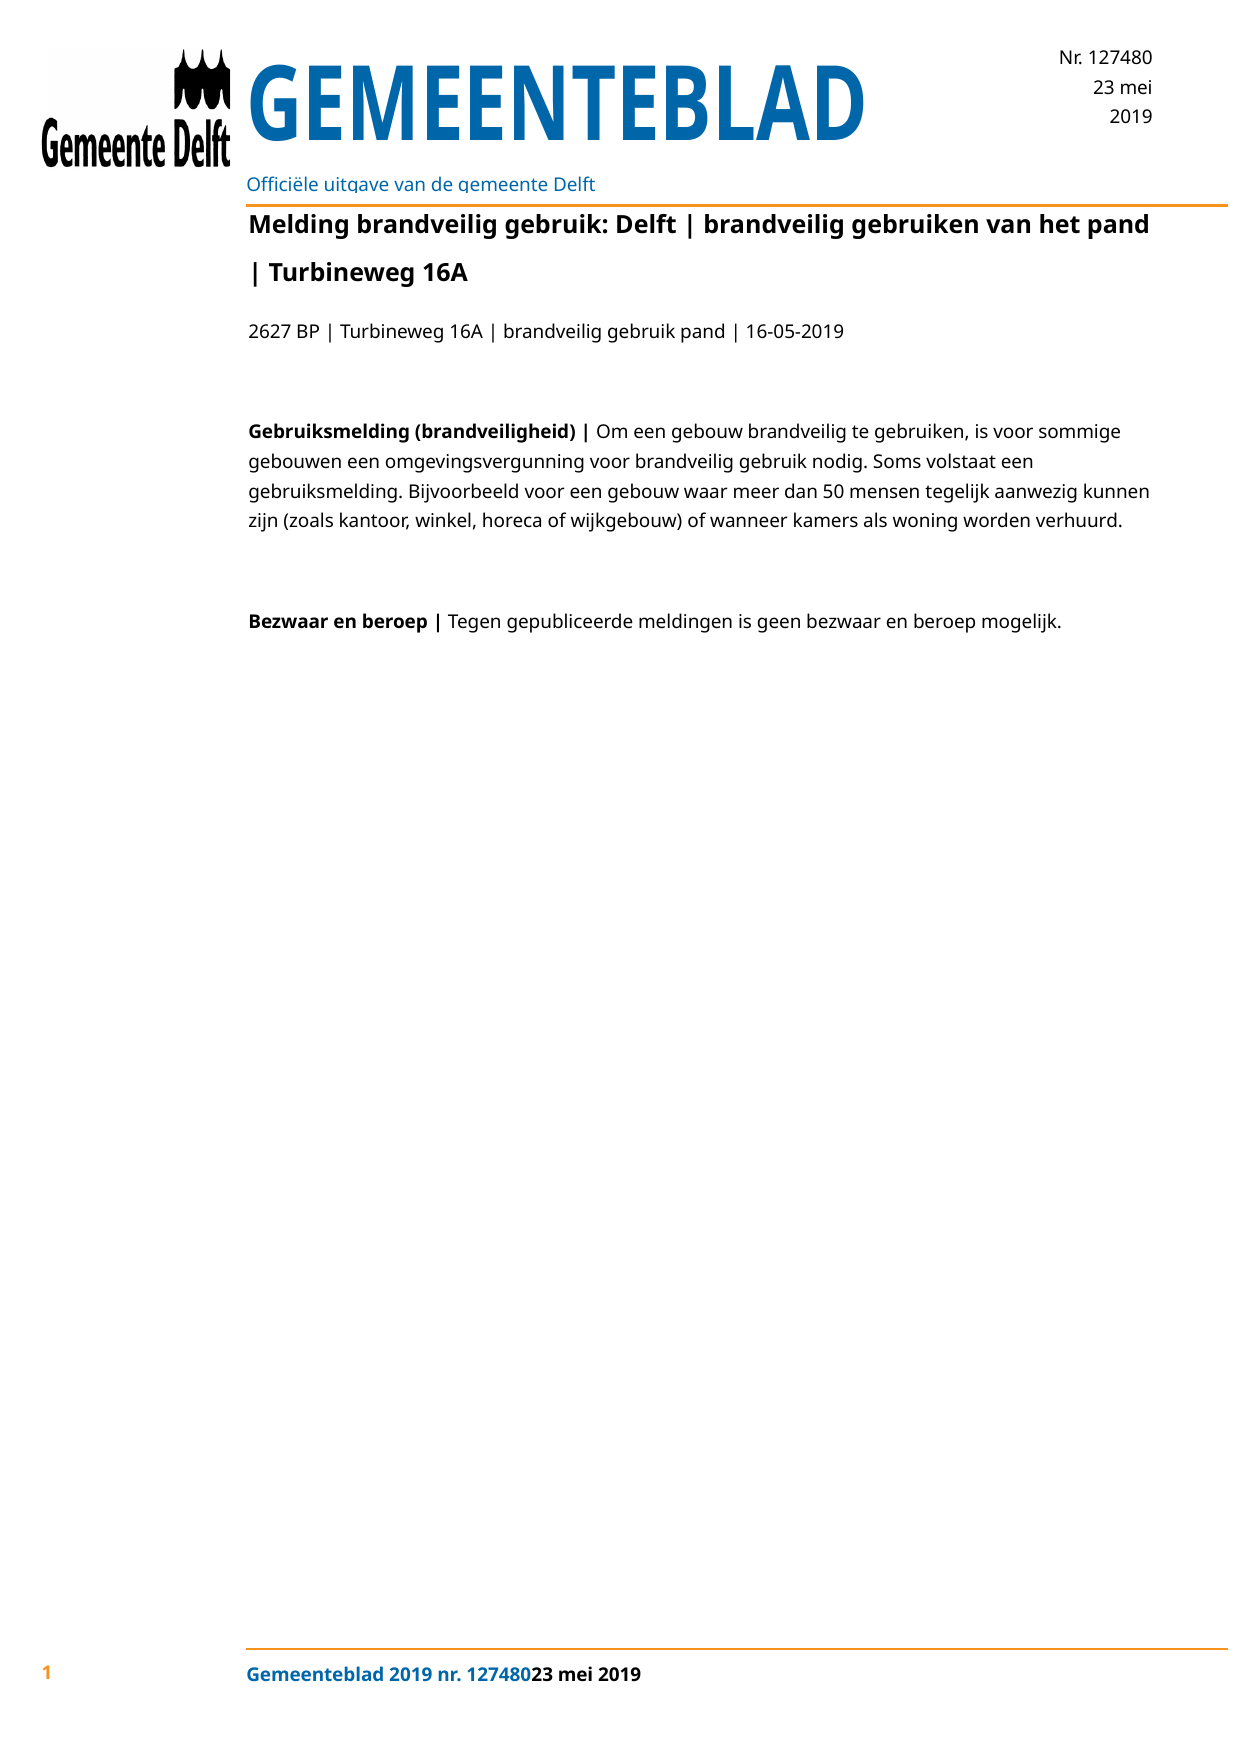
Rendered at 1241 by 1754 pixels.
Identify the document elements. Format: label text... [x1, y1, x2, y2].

text Gebruiksmelding (brandveiligheid) | Om een gebouw brandveilig te gebruiken, is voor sommige gebouwen een omgevingsvergunning voor brandveilig gebruik nodig. Soms volstaat een gebruiksmelding. Bijvoorbeeld voor een gebouw waar meer dan 50 mensen tegelijk aanwezig kunnen zijn (zoals kantoor, winkel, horeca of wijkgebouw) of wanneer kamers als woning worden verhuurd. [248, 419, 1152, 533]
picture [41, 47, 231, 172]
text Melding brandveilig gebruik: Delft | brandveilig gebruiken van het pand | Turbineweg 16A [248, 207, 1152, 288]
text Bezwaar en beroep | Tegen gepubliceerde meldingen is geen bezwaar en beroep mogelijk. [248, 608, 1152, 634]
text 2627 BP | Turbineweg 16A | brandveilig gebruik pand | 16-05-2019 [248, 318, 1152, 344]
